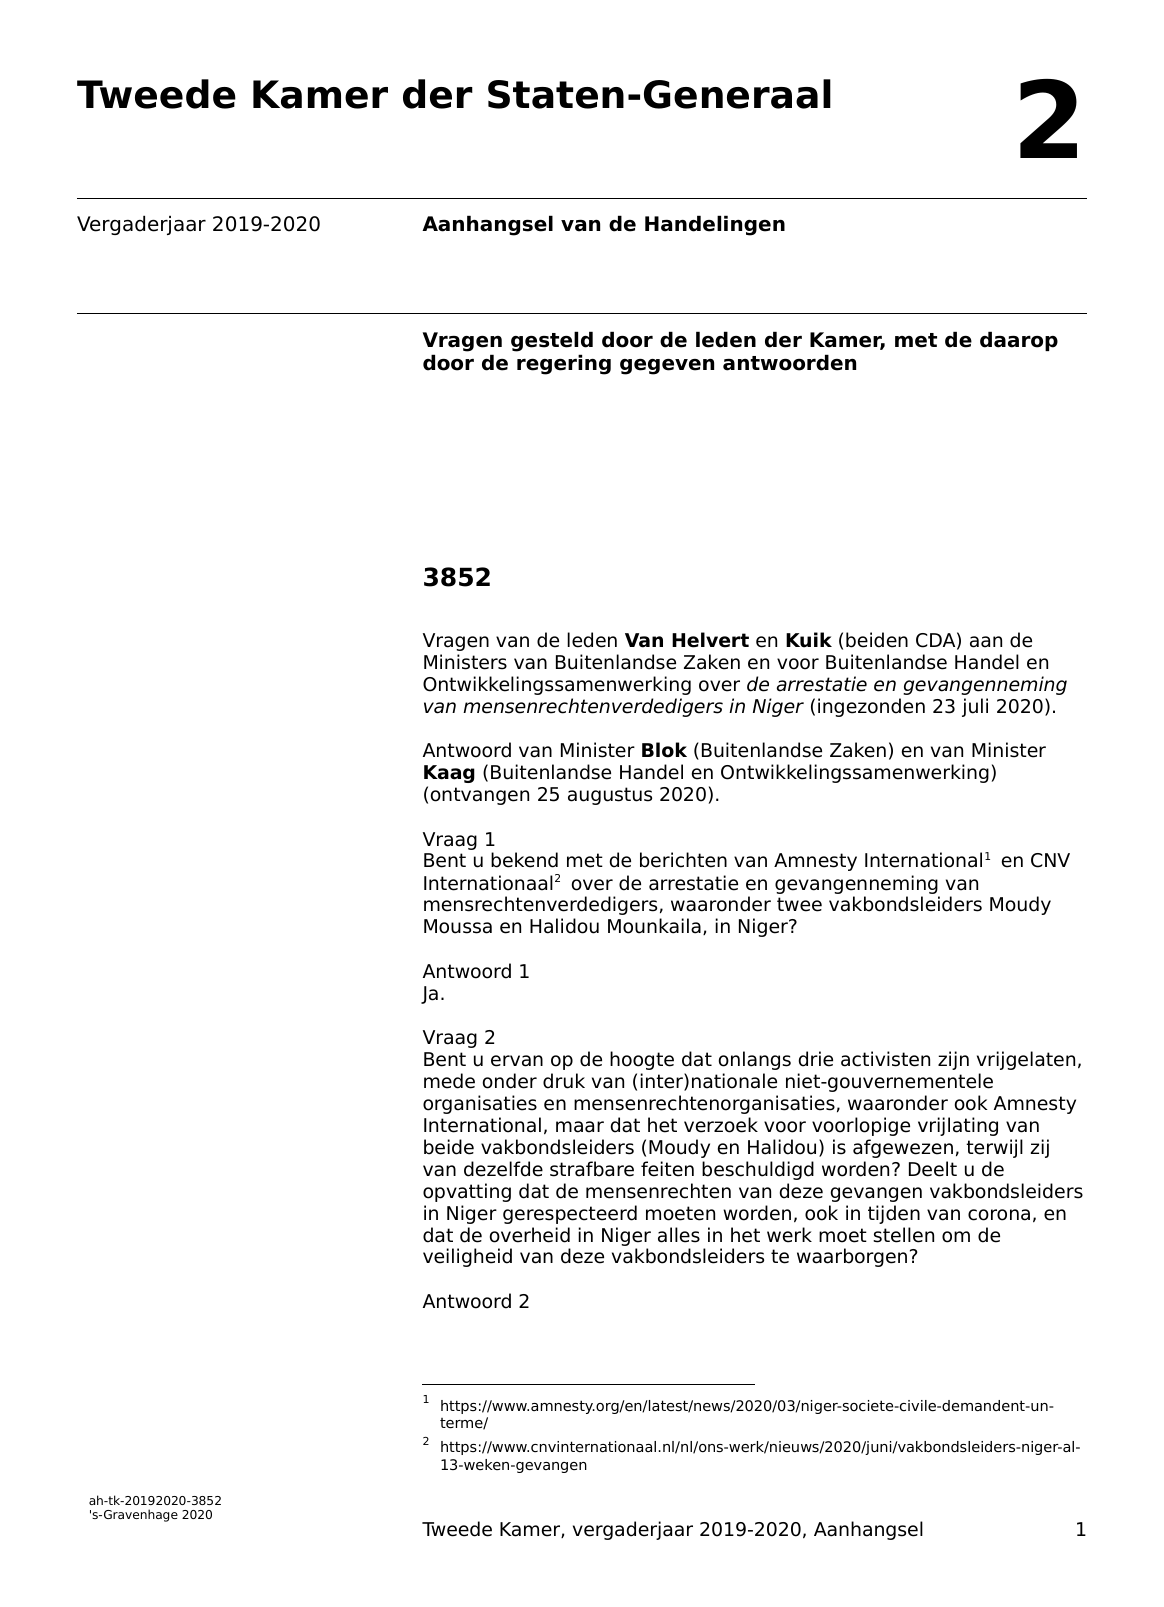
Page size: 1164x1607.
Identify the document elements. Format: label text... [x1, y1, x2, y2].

text ah-tk-20192020-3852 [88, 1494, 323, 1508]
text Bent u ervan op de hoogte dat onlangs drie activisten zijn vrijgelaten, mede onder druk van (inter)nationale niet-gouvernementele organisaties en mensenrechtenorganisaties, waaronder ook Amnesty International, maar dat het verzoek voor voorlopige vrijlating van beide vakbondsleiders (Moudy en Halidou) is afgewezen, terwijl zij van dezelfde strafbare feiten beschuldigd worden? Deelt u de opvatting dat de mensenrechten van deze gevangen vakbondsleiders in Niger gerespecteerd moeten worden, ook in tijden van corona, en dat de overheid in Niger alles in het werk moet stellen om de veiligheid van deze vakbondsleiders te waarborgen? [422, 1049, 1087, 1268]
text Vragen van de leden Van Helvert en Kuik (beiden CDA) aan de Ministers van Buitenlandse Zaken en voor Buitenlandse Handel en Ontwikkelingssamenwerking over de arrestatie en gevangenneming van mensenrechtenverdedigers in Niger (ingezonden 23 juli 2020). [422, 630, 1087, 718]
text Antwoord van Minister Blok (Buitenlandse Zaken) en van Minister Kaag (Buitenlandse Handel en Ontwikkelingssamenwerking) (ontvangen 25 augustus 2020). [422, 740, 1087, 806]
table_cell Vergaderjaar 2019-2020 [77, 199, 422, 313]
text https://www.cnvinternationaal.nl/nl/ons-werk/nieuws/2020/juni/vakbondsleiders-niger-al-13-weken-gevangen [422, 1435, 1087, 1474]
table_header Tweede Kamer der Staten-Generaal [77, 59, 886, 198]
text 3852 [422, 563, 1087, 592]
table_cell [77, 314, 422, 375]
table_cell Aanhangsel van de Handelingen [422, 199, 1087, 313]
text https://www.amnesty.org/en/latest/news/2020/03/niger-societe-civile-demandent-un-terme/ [422, 1393, 1087, 1432]
text Ja. [422, 982, 1087, 1004]
text 's-Gravenhage 2020 [88, 1508, 323, 1522]
text Antwoord 1 [422, 961, 1087, 982]
table_cell Vragen gesteld door de leden der Kamer, met de daarop door de regering gegeven antwoorden [422, 314, 1087, 375]
table_header 2 [886, 59, 1087, 198]
text Antwoord 2 [422, 1291, 1087, 1313]
text Vraag 2 [422, 1027, 1087, 1049]
text Bent u bekend met de berichten van Amnesty International en CNV Internationaal over de arrestatie en gevangenneming van mensrechtenverdedigers, waaronder twee vakbondsleiders Moudy Moussa en Halidou Mounkaila, in Niger? [422, 850, 1087, 938]
text Vraag 1 [422, 828, 1087, 850]
